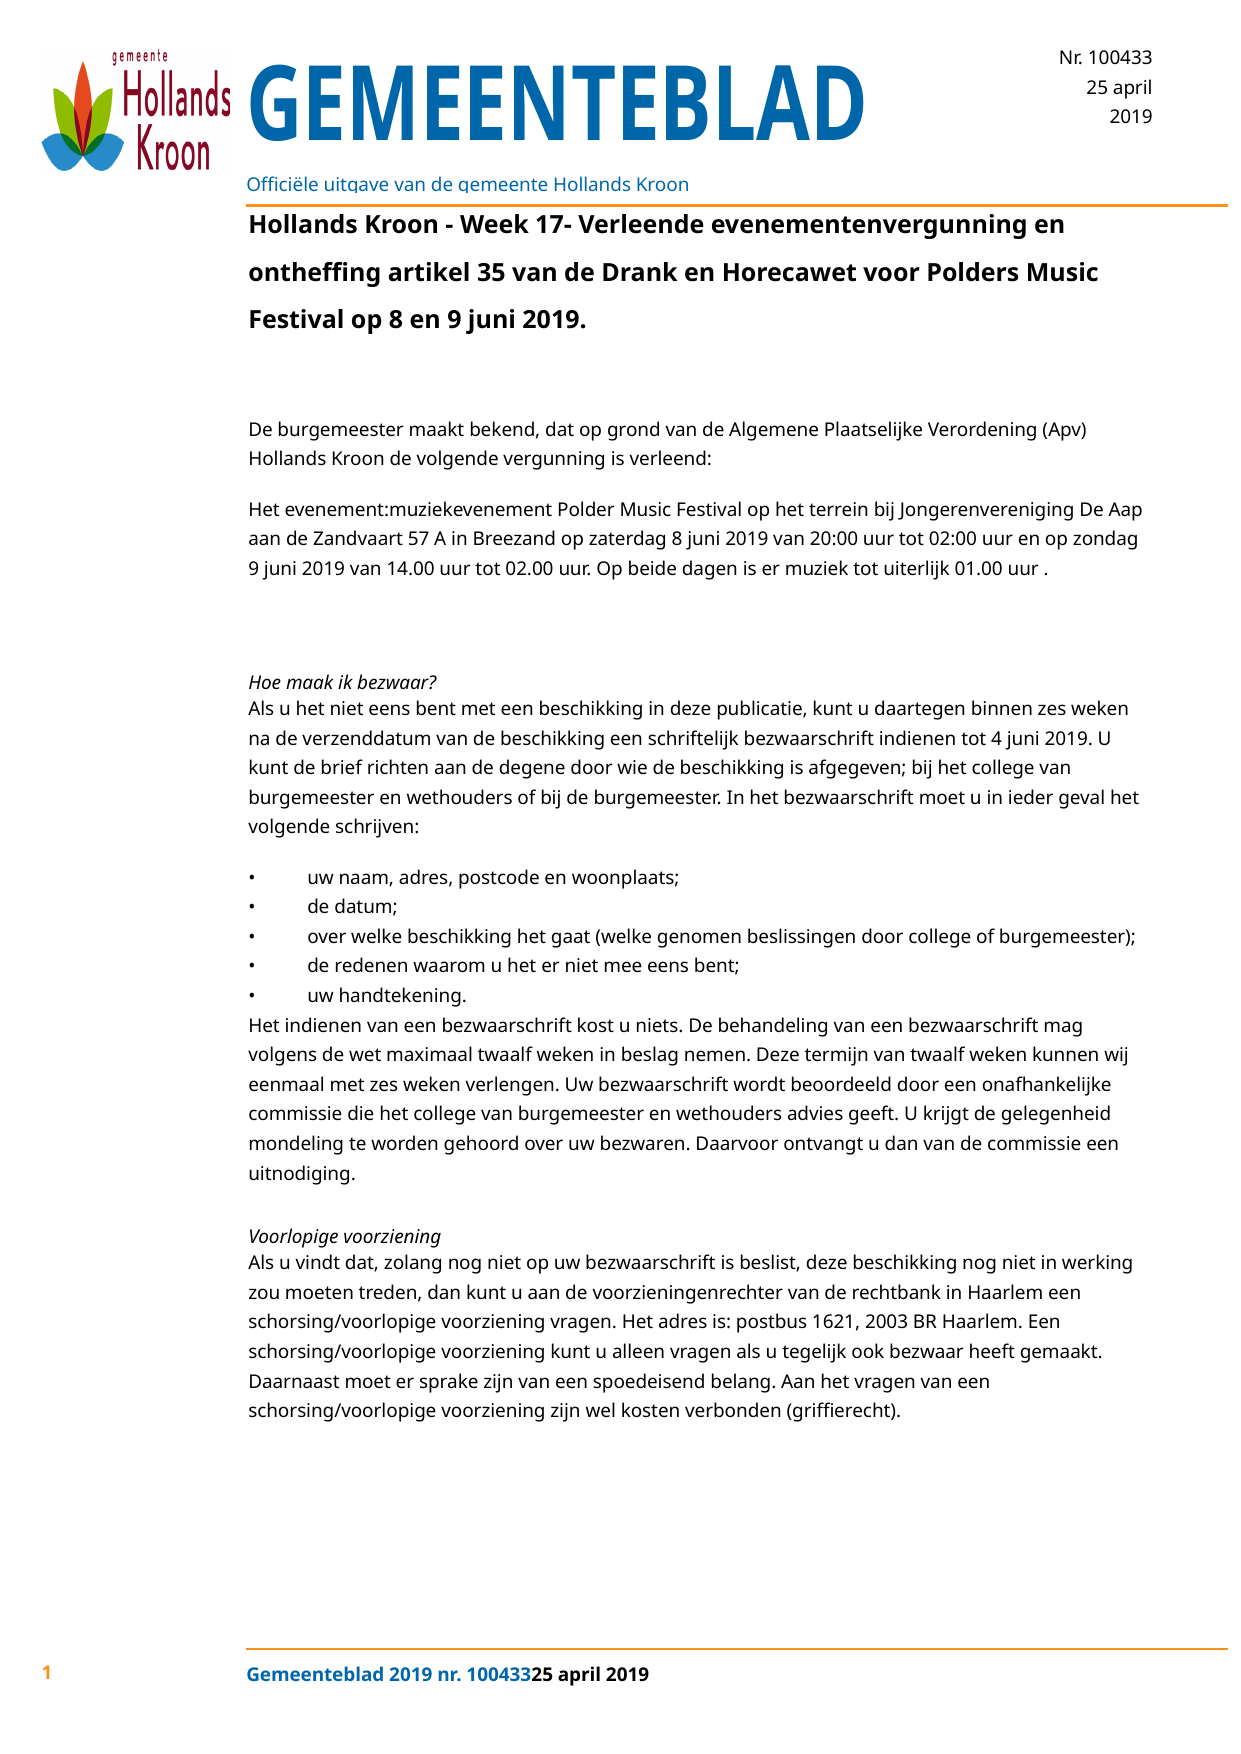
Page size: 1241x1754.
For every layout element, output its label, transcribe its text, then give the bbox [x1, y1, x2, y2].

text Voorlopige voorziening [248, 1224, 1152, 1249]
text Als u het niet eens bent met een beschikking in deze publicatie, kunt u daartegen binnen zes weken na de verzenddatum van de beschikking een schriftelijk bezwaarschrift indienen tot 4 juni 2019. U kunt de brief richten aan de degene door wie de beschikking is afgegeven; bij het college van burgemeester en wethouders of bij de burgemeester. In het bezwaarschrift moet u in ieder geval het volgende schrijven: [248, 695, 1152, 839]
list de datum; [248, 893, 1152, 919]
picture [41, 47, 231, 172]
list uw handtekening. [248, 982, 1152, 1008]
text Het evenement:muziekevenement Polder Music Festival op het terrein bij Jongerenvereniging De Aap aan de Zandvaart 57 A in Breezand op zaterdag 8 juni 2019 van 20:00 uur tot 02:00 uur en op zondag 9 juni 2019 van 14.00 uur tot 02.00 uur. Op beide dagen is er muziek tot uiterlijk 01.00 uur . [248, 496, 1152, 581]
list de redenen waarom u het er niet mee eens bent; [248, 953, 1152, 978]
text Het indienen van een bezwaarschrift kost u niets. De behandeling van een bezwaarschrift mag volgens de wet maximaal twaalf weken in beslag nemen. Deze termijn van twaalf weken kunnen wij eenmaal met zes weken verlengen. Uw bezwaarschrift wordt beoordeeld door een onafhankelijke commissie die het college van burgemeester en wethouders advies geeft. U krijgt de gelegenheid mondeling te worden gehoord over uw bezwaren. Daarvoor ontvangt u dan van de commissie een uitnodiging. [248, 1012, 1152, 1186]
list uw naam, adres, postcode en woonplaats; [248, 864, 1152, 890]
text De burgemeester maakt bekend, dat op grond van de Algemene Plaatselijke Verordening (Apv) Hollands Kroon de volgende vergunning is verleend: [248, 416, 1152, 471]
text Hoe maak ik bezwaar? [248, 669, 1152, 695]
text Als u vindt dat, zolang nog niet op uw bezwaarschrift is beslist, deze beschikking nog niet in werking zou moeten treden, dan kunt u aan de voorzieningenrechter van de rechtbank in Haarlem een schorsing/voorlopige voorziening vragen. Het adres is: postbus 1621, 2003 BR Haarlem. Een schorsing/voorlopige voorziening kunt u alleen vragen als u tegelijk ook bezwaar heeft gemaakt. Daarnaast moet er sprake zijn van een spoedeisend belang. Aan het vragen van een schorsing/voorlopige voorziening zijn wel kosten verbonden (griffierecht). [248, 1249, 1152, 1423]
list over welke beschikking het gaat (welke genomen beslissingen door college of burgemeester); [248, 923, 1152, 949]
text Hollands Kroon - Week 17- Verleende evenementenvergunning en ontheffing artikel 35 van de Drank en Horecawet voor Polders Music Festival op 8 en 9 juni 2019. [248, 207, 1152, 336]
